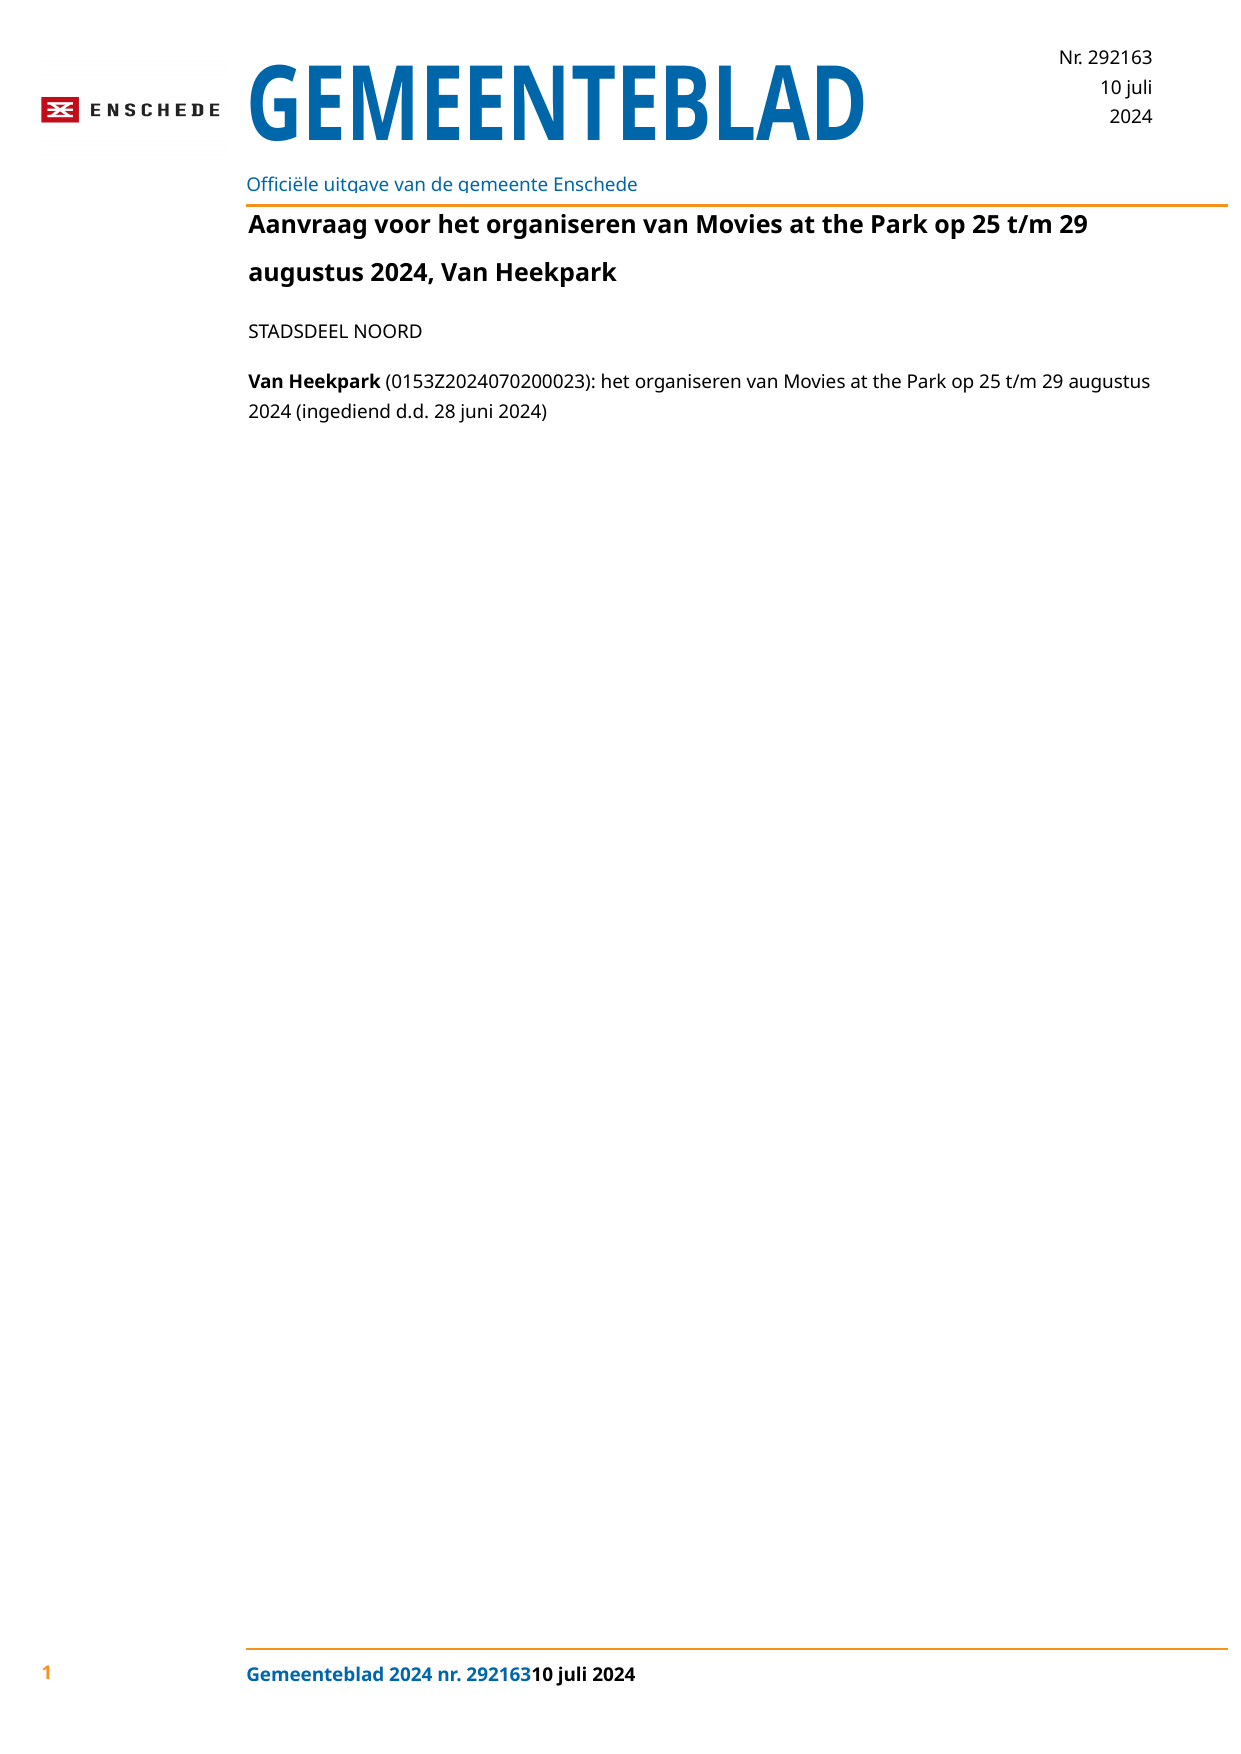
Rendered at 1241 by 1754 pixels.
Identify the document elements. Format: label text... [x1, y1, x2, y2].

picture [41, 47, 231, 172]
text Van Heekpark (0153Z2024070200023): het organiseren van Movies at the Park op 25 t/m 29 augustus 2024 (ingediend d.d. 28 juni 2024) [248, 368, 1152, 424]
text STADSDEEL NOORD [248, 318, 1152, 344]
text Aanvraag voor het organiseren van Movies at the Park op 25 t/m 29 augustus 2024, Van Heekpark [248, 207, 1152, 288]
